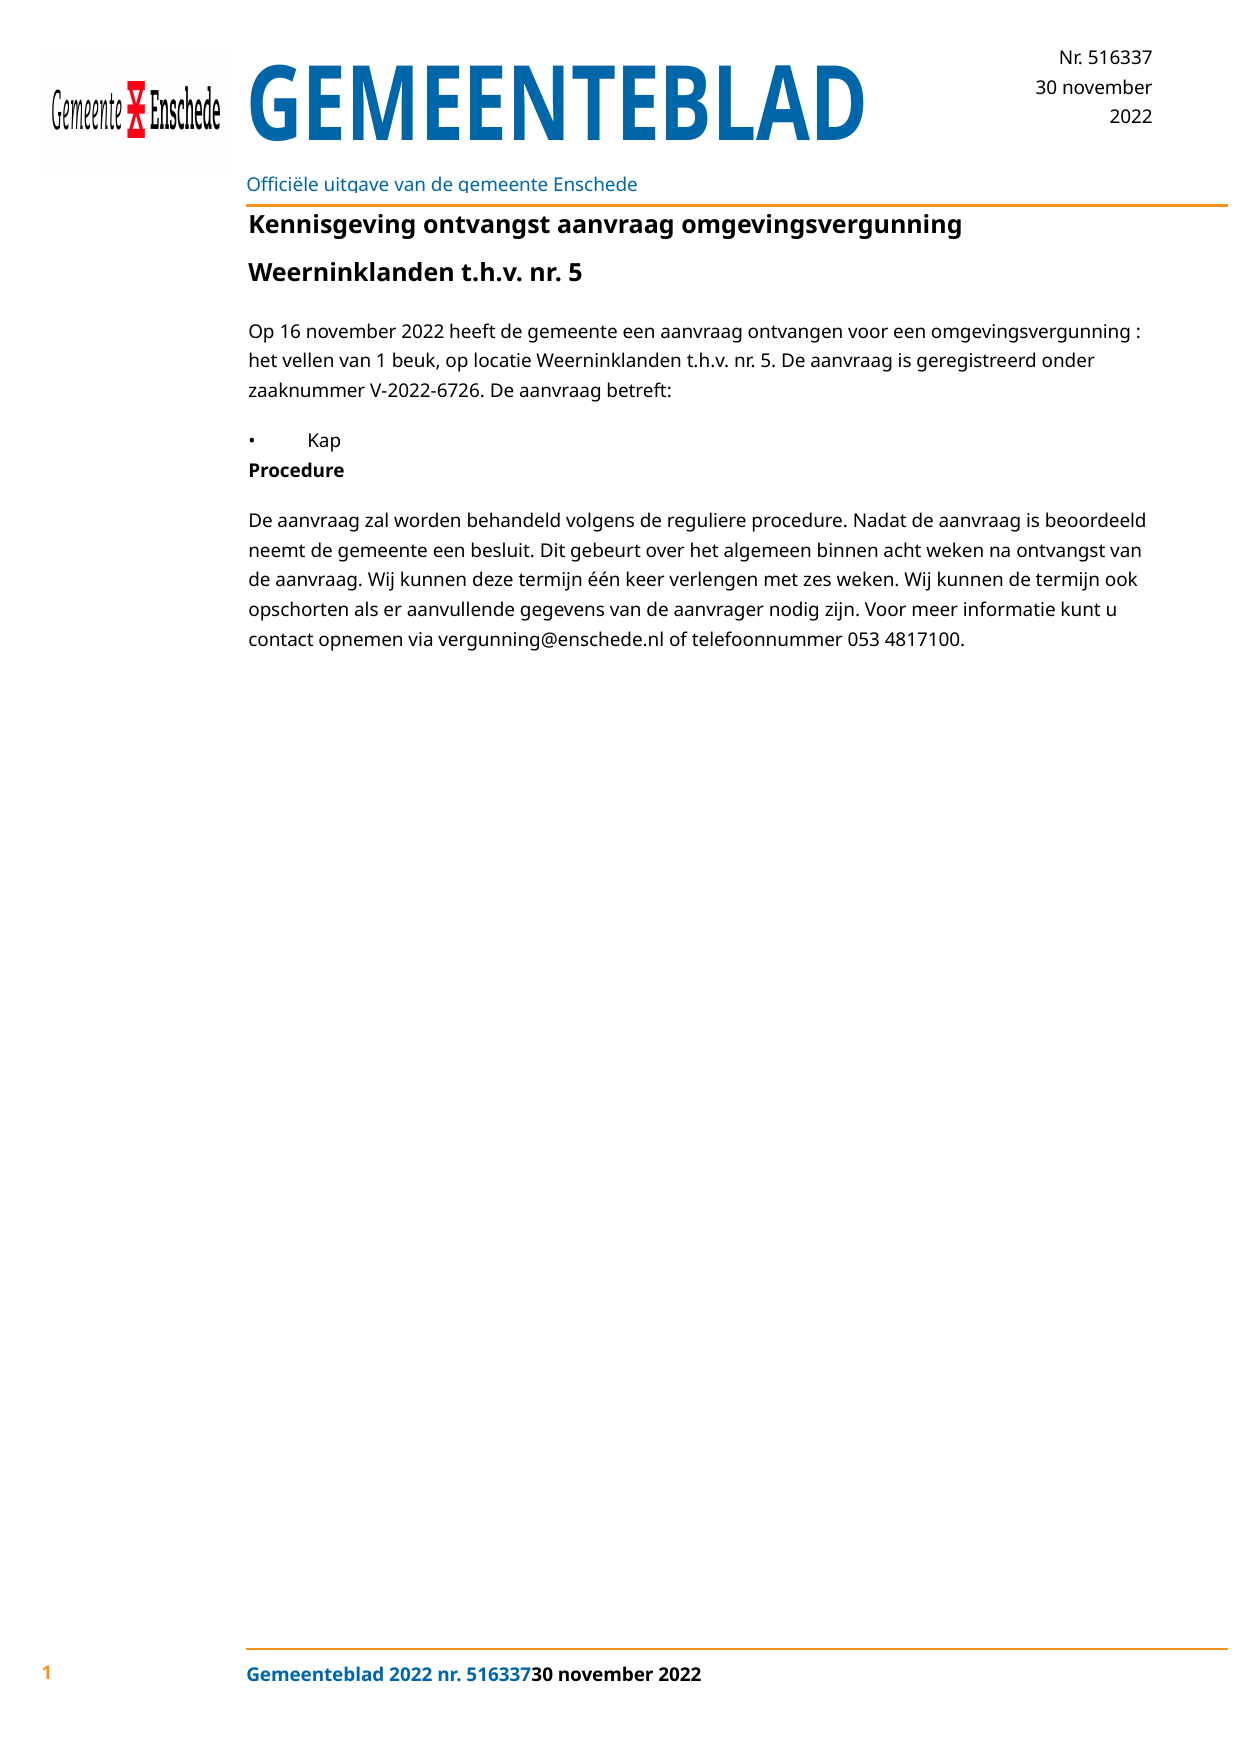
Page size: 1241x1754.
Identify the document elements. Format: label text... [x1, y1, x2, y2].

text Op 16 november 2022 heeft de gemeente een aanvraag ontvangen voor een omgevingsvergunning : het vellen van 1 beuk, op locatie Weerninklanden t.h.v. nr. 5. De aanvraag is geregistreerd onder zaaknummer V-2022-6726. De aanvraag betreft: [248, 318, 1152, 403]
text Procedure [248, 457, 1152, 483]
text Kennisgeving ontvangst aanvraag omgevingsvergunning Weerninklanden t.h.v. nr. 5 [248, 207, 1152, 288]
list Kap [248, 427, 1152, 453]
picture [41, 47, 231, 172]
text De aanvraag zal worden behandeld volgens de reguliere procedure. Nadat de aanvraag is beoordeeld neemt de gemeente een besluit. Dit gebeurt over het algemeen binnen acht weken na ontvangst van de aanvraag. Wij kunnen deze termijn één keer verlengen met zes weken. Wij kunnen de termijn ook opschorten als er aanvullende gegevens van de aanvrager nodig zijn. Voor meer informatie kunt u contact opnemen via vergunning@enschede.nl of telefoonnummer 053 4817100. [248, 507, 1152, 652]
